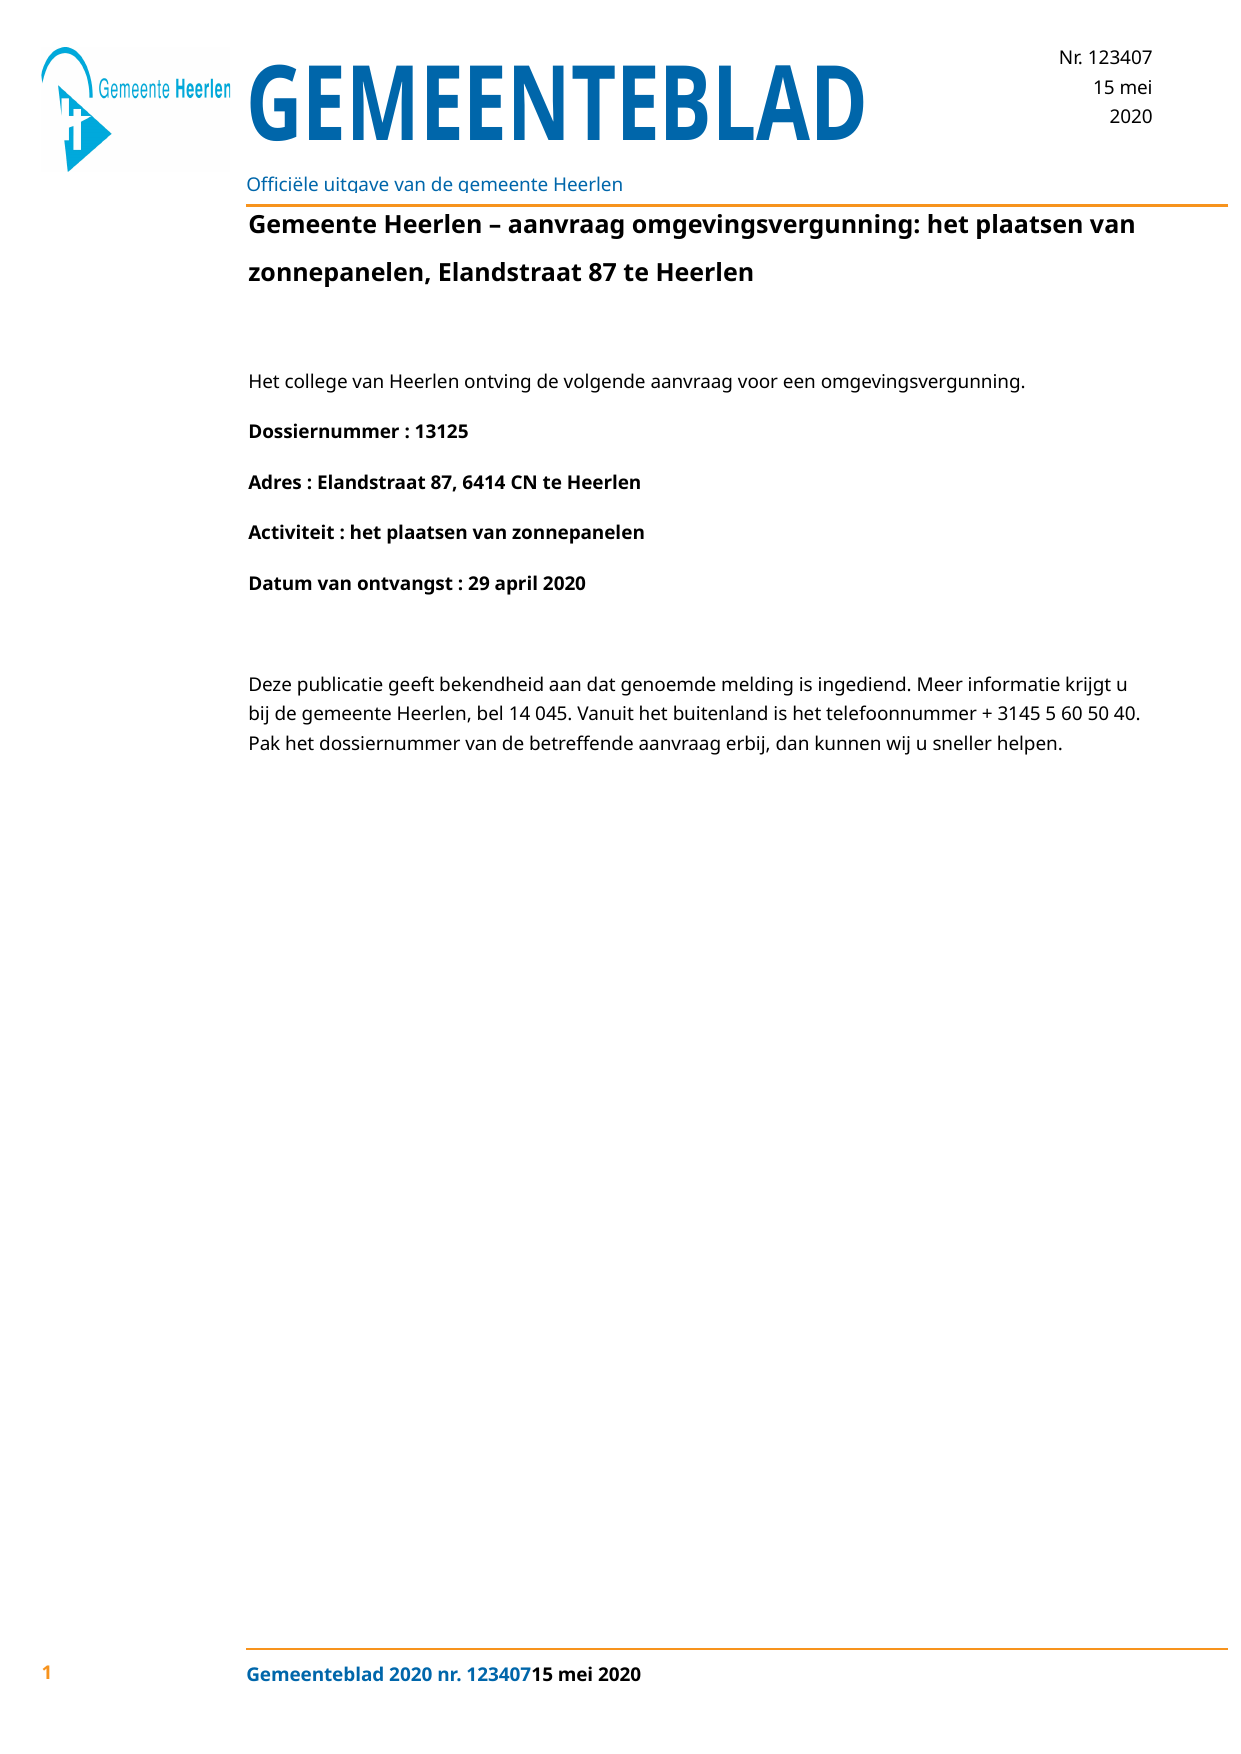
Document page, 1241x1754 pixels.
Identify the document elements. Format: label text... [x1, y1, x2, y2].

text Deze publicatie geeft bekendheid aan dat genoemde melding is ingediend. Meer informatie krijgt u bij de gemeente Heerlen, bel 14 045. Vanuit het buitenland is het telefoonnummer + 3145 5 60 50 40. Pak het dossiernummer van de betreffende aanvraag erbij, dan kunnen wij u sneller helpen. [248, 671, 1152, 756]
text Gemeente Heerlen – aanvraag omgevingsvergunning: het plaatsen van zonnepanelen, Elandstraat 87 te Heerlen [248, 207, 1152, 288]
picture [41, 47, 59, 70]
text Het college van Heerlen ontving de volgende aanvraag voor een omgevingsvergunning. [248, 368, 1152, 394]
text Datum van ontvangst : 29 april 2020 [248, 570, 1152, 596]
text Adres : Elandstraat 87, 6414 CN te Heerlen [248, 469, 1152, 495]
text Activiteit : het plaatsen van zonnepanelen [248, 519, 1152, 545]
text Dossiernummer : 13125 [248, 419, 1152, 444]
picture [41, 47, 231, 172]
